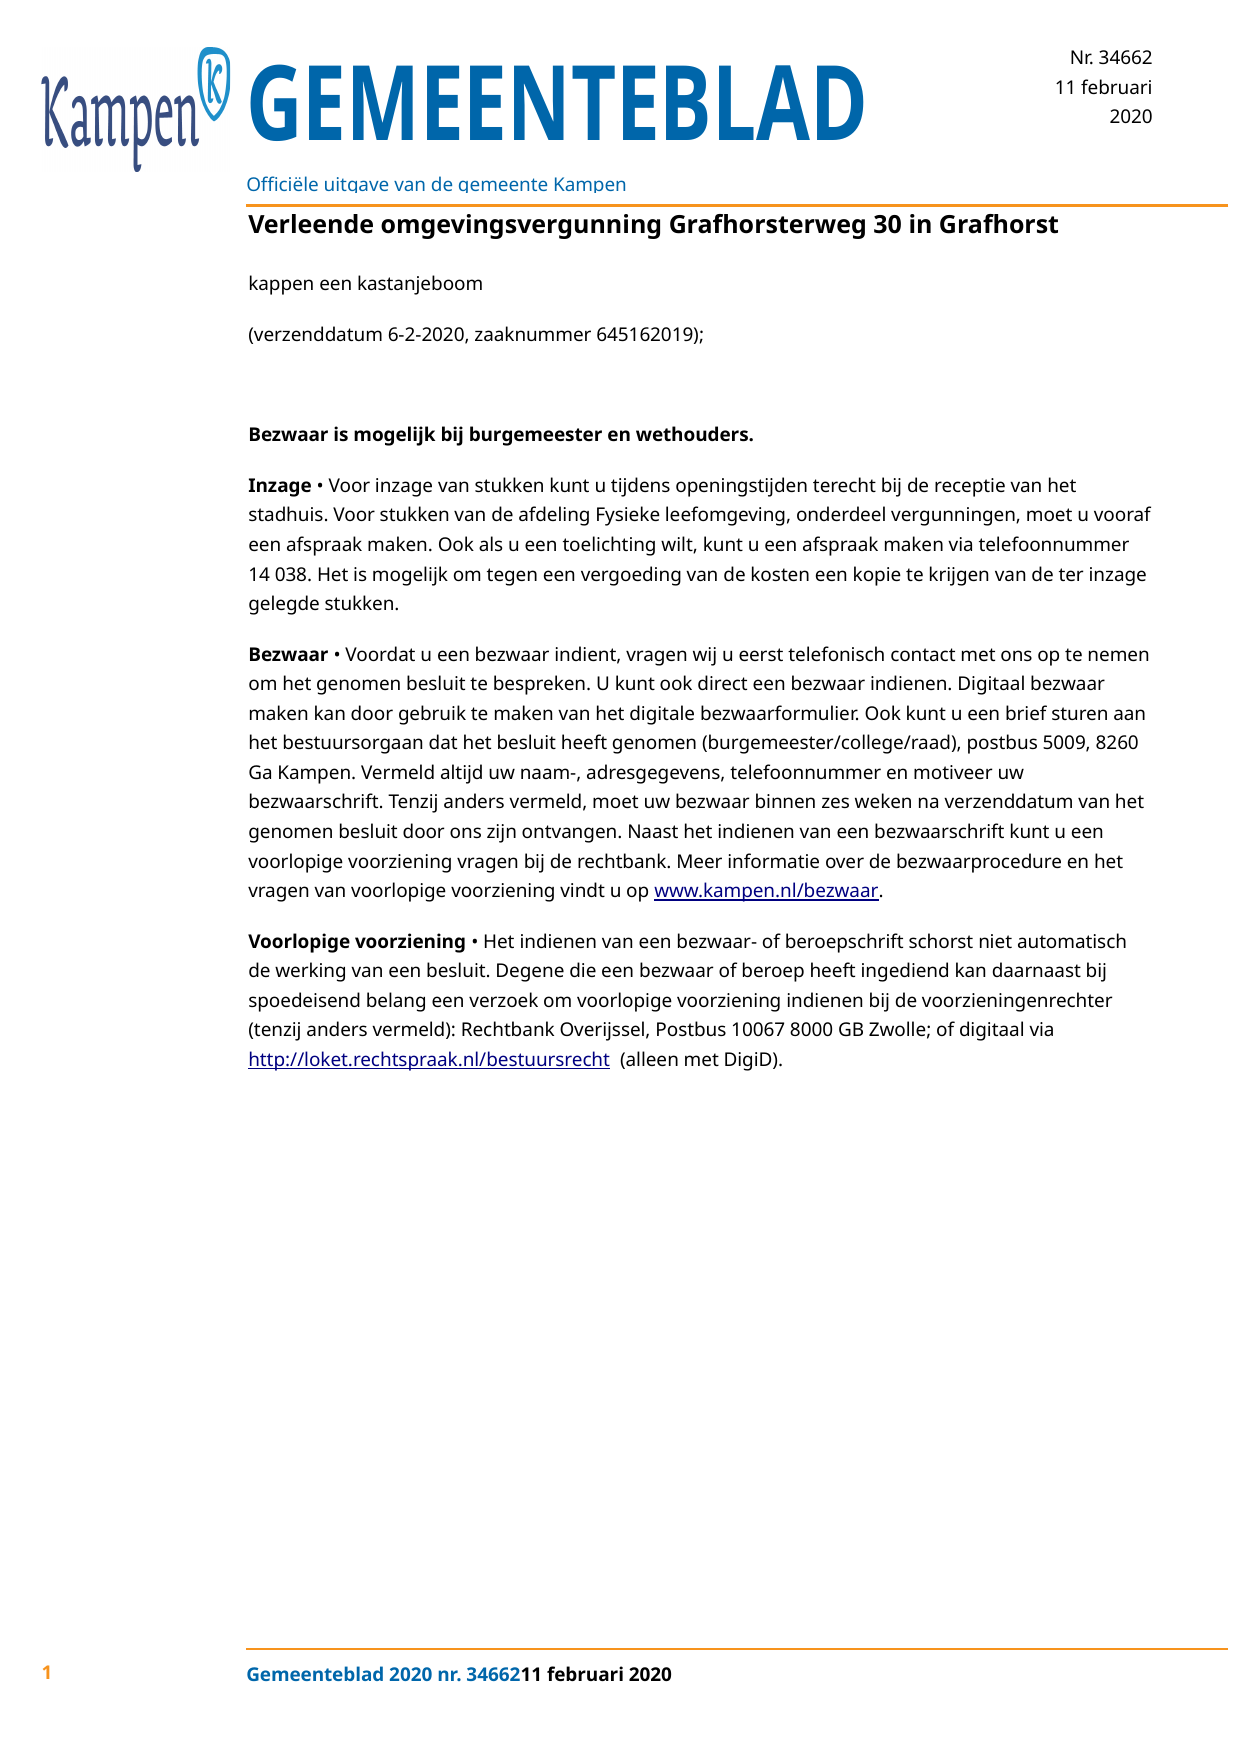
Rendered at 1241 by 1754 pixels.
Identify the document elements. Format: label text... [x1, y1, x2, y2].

text kappen een kastanjeboom [248, 270, 1152, 296]
text Bezwaar is mogelijk bij burgemeester en wethouders. [248, 422, 1152, 447]
text Voorlopige voorziening • Het indienen van een bezwaar- of beroepschrift schorst niet automatisch de werking van een besluit. Degene die een bezwaar of beroep heeft ingediend kan daarnaast bij spoedeisend belang een verzoek om voorlopige voorziening indienen bij de voorzieningenrechter (tenzij anders vermeld): Rechtbank Overijssel, Postbus 10067 8000 GB Zwolle; of digitaal via http://loket.rechtspraak.nl/bestuursrecht (alleen met DigiD). [248, 928, 1152, 1072]
picture [41, 47, 231, 172]
text Verleende omgevingsvergunning Grafhorsterweg 30 in Grafhorst [248, 207, 1152, 241]
text Inzage • Voor inzage van stukken kunt u tijdens openingstijden terecht bij de receptie van het stadhuis. Voor stukken van de afdeling Fysieke leefomgeving, onderdeel vergunningen, moet u vooraf een afspraak maken. Ook als u een toelichting wilt, kunt u een afspraak maken via telefoonnummer 14 038. Het is mogelijk om tegen een vergoeding van de kosten een kopie te krijgen van de ter inzage gelegde stukken. [248, 472, 1152, 616]
text (verzenddatum 6-2-2020, zaaknummer 645162019); [248, 321, 1152, 346]
text Bezwaar • Voordat u een bezwaar indient, vragen wij u eerst telefonisch contact met ons op te nemen om het genomen besluit te bespreken. U kunt ook direct een bezwaar indienen. Digitaal bezwaar maken kan door gebruik te maken van het digitale bezwaarformulier. Ook kunt u een brief sturen aan het bestuursorgaan dat het besluit heeft genomen (burgemeester/college/raad), postbus 5009, 8260 Ga Kampen. Vermeld altijd uw naam-, adresgegevens, telefoonnummer en motiveer uw bezwaarschrift. Tenzij anders vermeld, moet uw bezwaar binnen zes weken na verzenddatum van het genomen besluit door ons zijn ontvangen. Naast het indienen van een bezwaarschrift kunt u een voorlopige voorziening vragen bij de rechtbank. Meer informatie over de bezwaarprocedure en het vragen van voorlopige voorziening vindt u op www.kampen.nl/bezwaar. [248, 641, 1152, 903]
